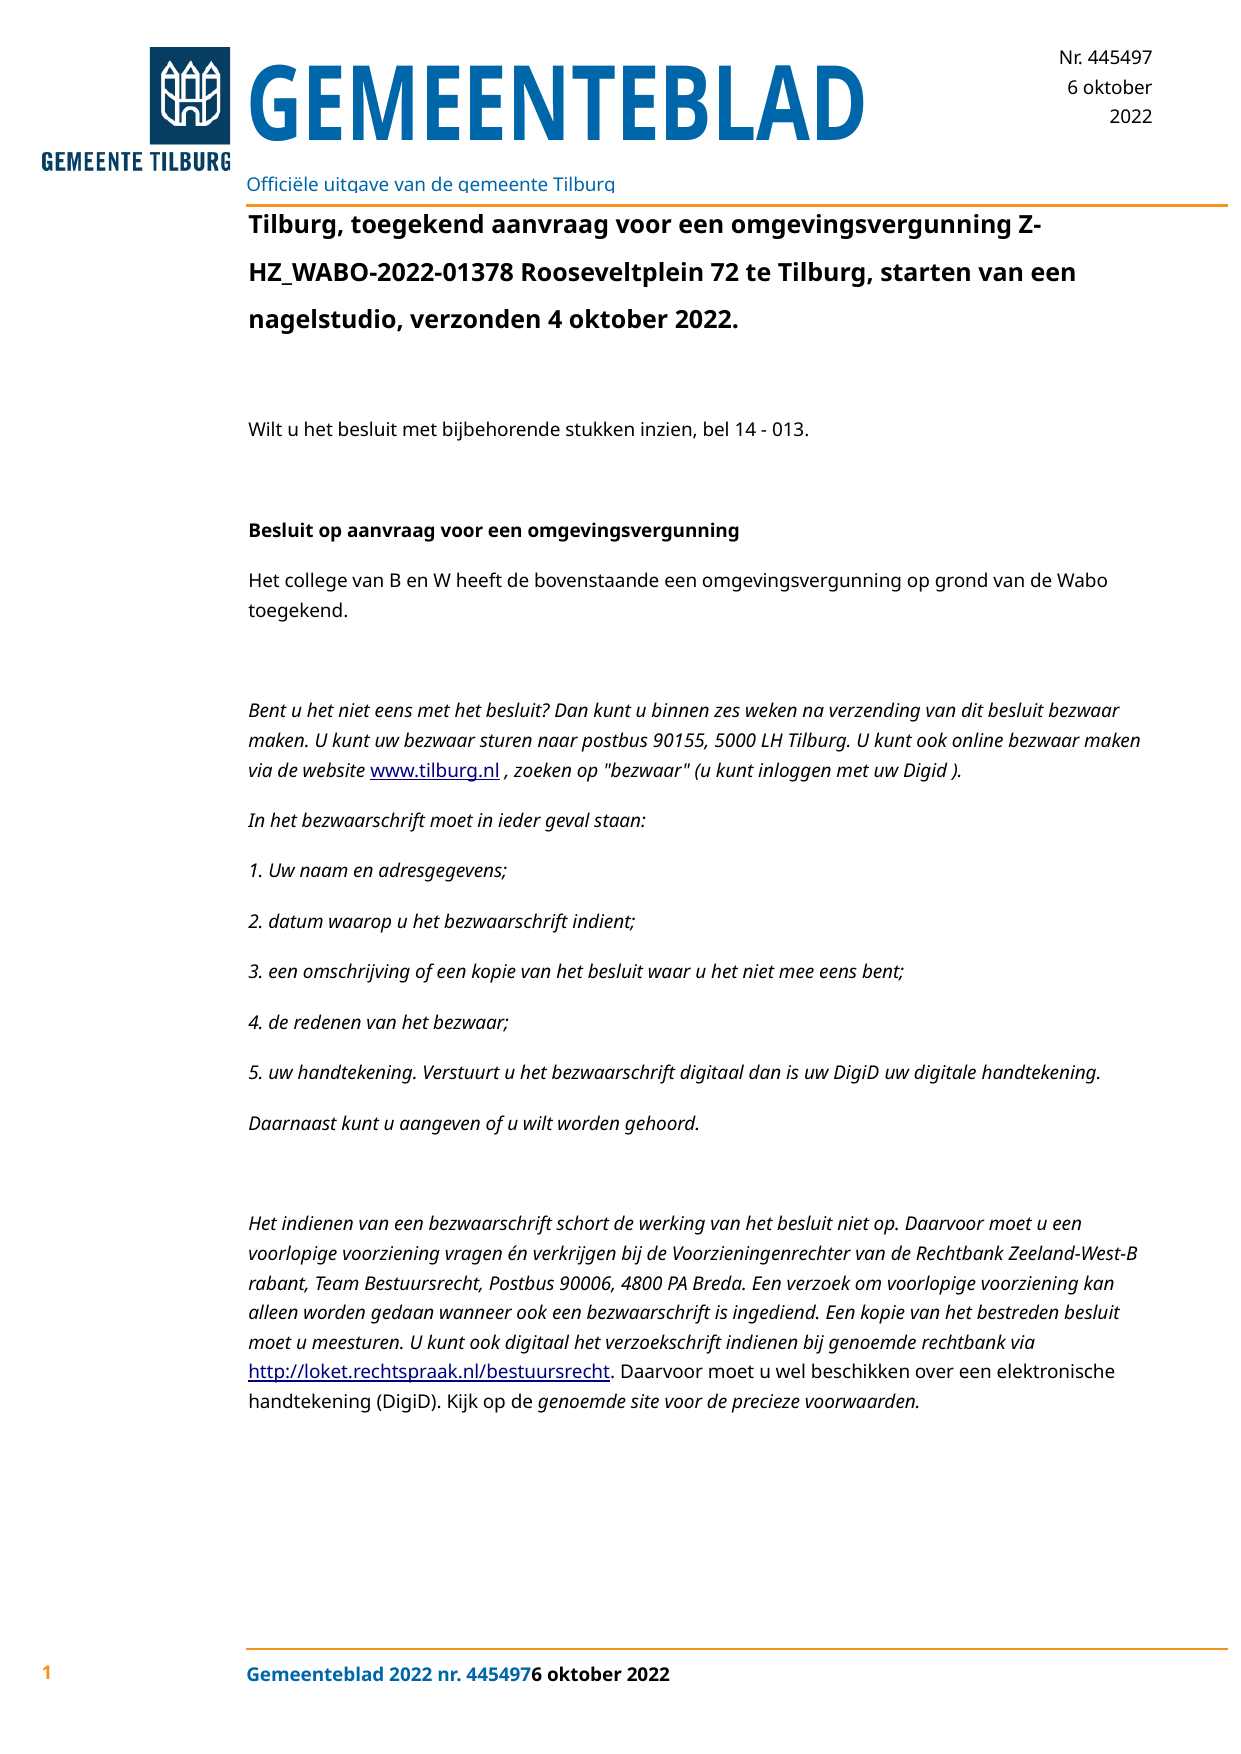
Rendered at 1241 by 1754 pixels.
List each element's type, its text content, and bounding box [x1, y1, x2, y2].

text Het college van B en W heeft de bovenstaande een omgevingsvergunning op grond van de Wabo toegekend. [248, 567, 1152, 622]
text 1. Uw naam en adresgegevens; [248, 858, 1152, 883]
text Bent u het niet eens met het besluit? Dan kunt u binnen zes weken na verzending van dit besluit bezwaar maken. U kunt uw bezwaar sturen naar postbus 90155, 5000 LH Tilburg. U kunt ook online bezwaar maken via de website www.tilburg.nl , zoeken op "bezwaar" (u kunt inloggen met uw Digid ). [248, 698, 1152, 782]
text Besluit op aanvraag voor een omgevingsvergunning [248, 517, 1152, 542]
text Het indienen van een bezwaarschrift schort de werking van het besluit niet op. Daarvoor moet u een voorlopige voorziening vragen én verkrijgen bij de Voorzieningenrechter van de Rechtbank Zeeland-West-B rabant, Team Bestuursrecht, Postbus 90006, 4800 PA Breda. Een verzoek om voorlopige voorziening kan alleen worden gedaan wanneer ook een bezwaarschrift is ingediend. Een kopie van het bestreden besluit moet u meesturen. U kunt ook digitaal het verzoekschrift indienen bij genoemde rechtbank via http://loket.rechtspraak.nl/bestuursrecht. Daarvoor moet u wel beschikken over een elektronische handtekening (DigiD). Kijk op de genoemde site voor de precieze voorwaarden. [248, 1211, 1152, 1414]
picture [41, 47, 231, 172]
text In het bezwaarschrift moet in ieder geval staan: [248, 807, 1152, 833]
text 3. een omschrijving of een kopie van het besluit waar u het niet mee eens bent; [248, 958, 1152, 984]
text Tilburg, toegekend aanvraag voor een omgevingsvergunning Z-HZ_WABO-2022-01378 Rooseveltplein 72 te Tilburg, starten van een nagelstudio, verzonden 4 oktober 2022. [248, 207, 1152, 336]
text 2. datum waarop u het bezwaarschrift indient; [248, 908, 1152, 934]
text 4. de redenen van het bezwaar; [248, 1009, 1152, 1034]
text Wilt u het besluit met bijbehorende stukken inzien, bel 14 - 013. [248, 416, 1152, 442]
text Daarnaast kunt u aangeven of u wilt worden gehoord. [248, 1110, 1152, 1135]
text 5. uw handtekening. Verstuurt u het bezwaarschrift digitaal dan is uw DigiD uw digitale handtekening. [248, 1059, 1152, 1085]
